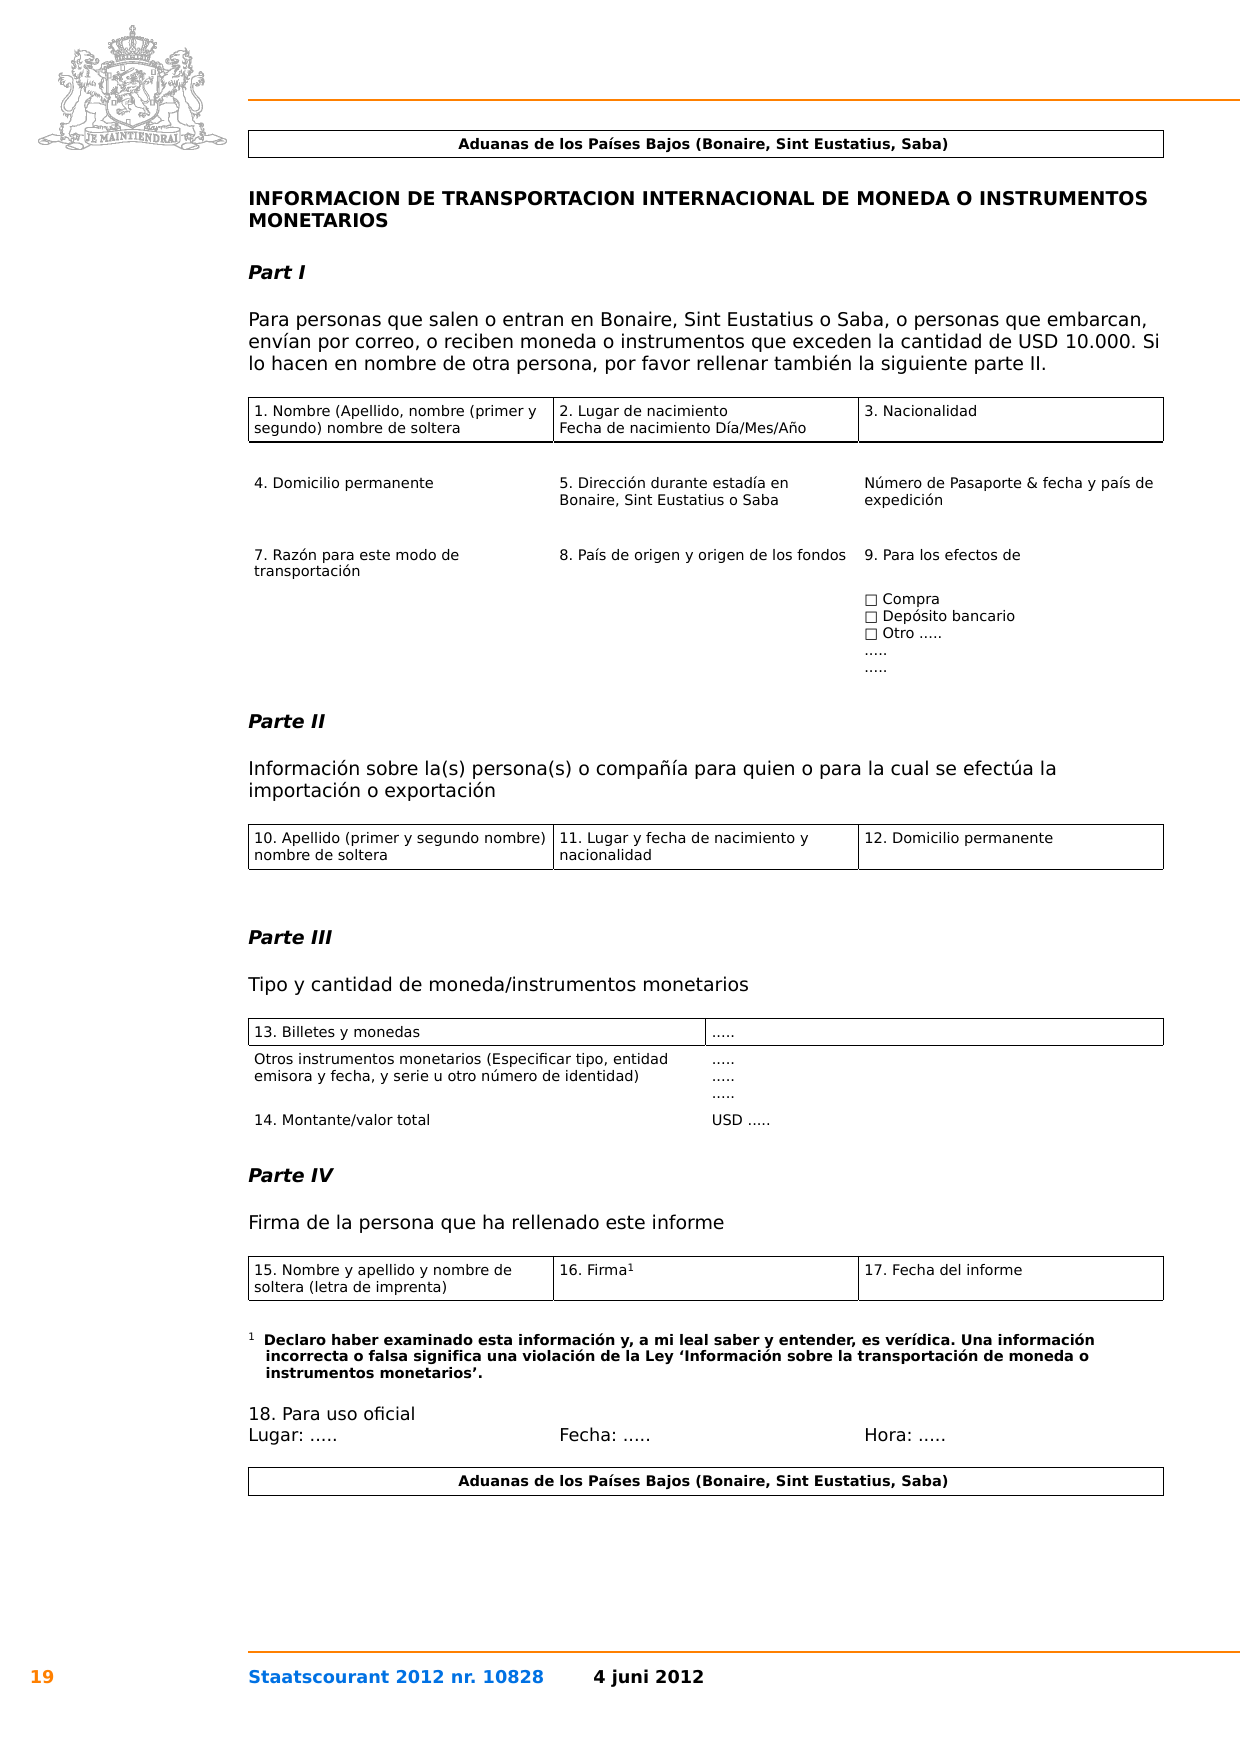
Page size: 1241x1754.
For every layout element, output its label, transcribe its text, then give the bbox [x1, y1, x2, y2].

table_cell Otros instrumentos monetarios (Especificar tipo, entidad emisora y fecha, y serie u otro número de identidad) [249, 1046, 705, 1107]
table_cell Hora: ..... [858, 1425, 1163, 1445]
table_cell [554, 443, 858, 469]
table_header 11. Lugar y fecha de nacimiento y nacionalidad [554, 825, 858, 868]
table_cell [859, 443, 1163, 469]
subtitle Parte II [248, 711, 1163, 733]
table_cell 7. Razón para este modo de transportación [249, 542, 553, 585]
table_cell [554, 1301, 858, 1328]
table_header 13. Billetes y monedas [249, 1019, 705, 1045]
table_cell [249, 870, 553, 896]
table_cell [249, 443, 553, 469]
table_header ..... [706, 1019, 1163, 1045]
table_cell 5. Dirección durante estadía en Bonaire, Sint Eustatius o Saba [554, 470, 858, 513]
table_header 10. Apellido (primer y segundo nombre) nombre de soltera [249, 825, 553, 868]
table_cell Lugar: ..... [248, 1425, 553, 1445]
table_cell [859, 1301, 1163, 1328]
table_cell [249, 514, 553, 541]
table_header 17. Fecha del informe [859, 1257, 1163, 1300]
subtitle Parte IV [248, 1165, 1163, 1187]
table_header 18. Para uso oficial [248, 1404, 553, 1425]
subtitle INFORMACION DE TRANSPORTACION INTERNACIONAL DE MONEDA O INSTRUMENTOS MONETARIOS [248, 188, 1163, 232]
picture [38, 25, 227, 150]
table_header 1. Nombre (Apellido, nombre (primer y segundo) nombre de soltera [249, 398, 553, 441]
table_cell 4. Domicilio permanente [249, 470, 553, 513]
table_cell [554, 870, 858, 896]
subtitle Part I [248, 262, 1163, 284]
table_cell 14. Montante/valor total [249, 1108, 705, 1134]
table_cell Fecha: ..... [553, 1425, 858, 1445]
subtitle Parte III [248, 927, 1163, 949]
table_header 3. Nacionalidad [859, 398, 1163, 441]
table_cell [859, 514, 1163, 541]
table_header 16. Firma1 [554, 1257, 858, 1300]
text Información sobre la(s) persona(s) o compañía para quien o para la cual se efectúa la importación o exportación [248, 758, 1163, 802]
text Para personas que salen o entran en Bonaire, Sint Eustatius o Saba, o personas que embarcan, envían por correo, o reciben moneda o instrumentos que exceden la cantidad de USD 10.000. Si lo hacen en nombre de otra persona, por favor rellenar también la siguiente parte II. [248, 309, 1163, 375]
table_cell [249, 586, 553, 680]
table_cell 9. Para los efectos de [859, 542, 1163, 585]
table_header [858, 1404, 1163, 1425]
table_cell ..... ..... ..... [706, 1046, 1163, 1107]
table_header 15. Nombre y apellido y nombre de soltera (letra de imprenta) [249, 1257, 553, 1300]
table_cell 8. País de origen y origen de los fondos [554, 542, 858, 585]
table_cell [249, 1301, 553, 1328]
table_cell □ Compra □ Depósito bancario □ Otro ..... ..... ..... [859, 586, 1163, 680]
table_cell USD ..... [706, 1108, 1163, 1134]
text Firma de la persona que ha rellenado este informe [248, 1212, 1163, 1234]
table_cell Número de Pasaporte & fecha y país de expedición [859, 470, 1163, 513]
table_header [553, 1404, 858, 1425]
table_header Aduanas de los Países Bajos (Bonaire, Sint Eustatius, Saba) [249, 1468, 1163, 1494]
table_cell [859, 870, 1163, 896]
table_header 2. Lugar de nacimiento Fecha de nacimiento Día/Mes/Año [554, 398, 858, 441]
table_cell 1 Declaro haber examinado esta información y, a mi leal saber y entender, es verídica. Una información incorrecta o falsa significa una violación de la Ley ‘Información sobre la transportación de moneda o instrumentos monetarios’. [248, 1329, 1163, 1382]
table_header Aduanas de los Países Bajos (Bonaire, Sint Eustatius, Saba) [249, 131, 1163, 157]
table_header 12. Domicilio permanente [859, 825, 1163, 868]
text Tipo y cantidad de moneda/instrumentos monetarios [248, 974, 1163, 996]
table_cell [554, 514, 858, 541]
table_cell [554, 586, 858, 680]
